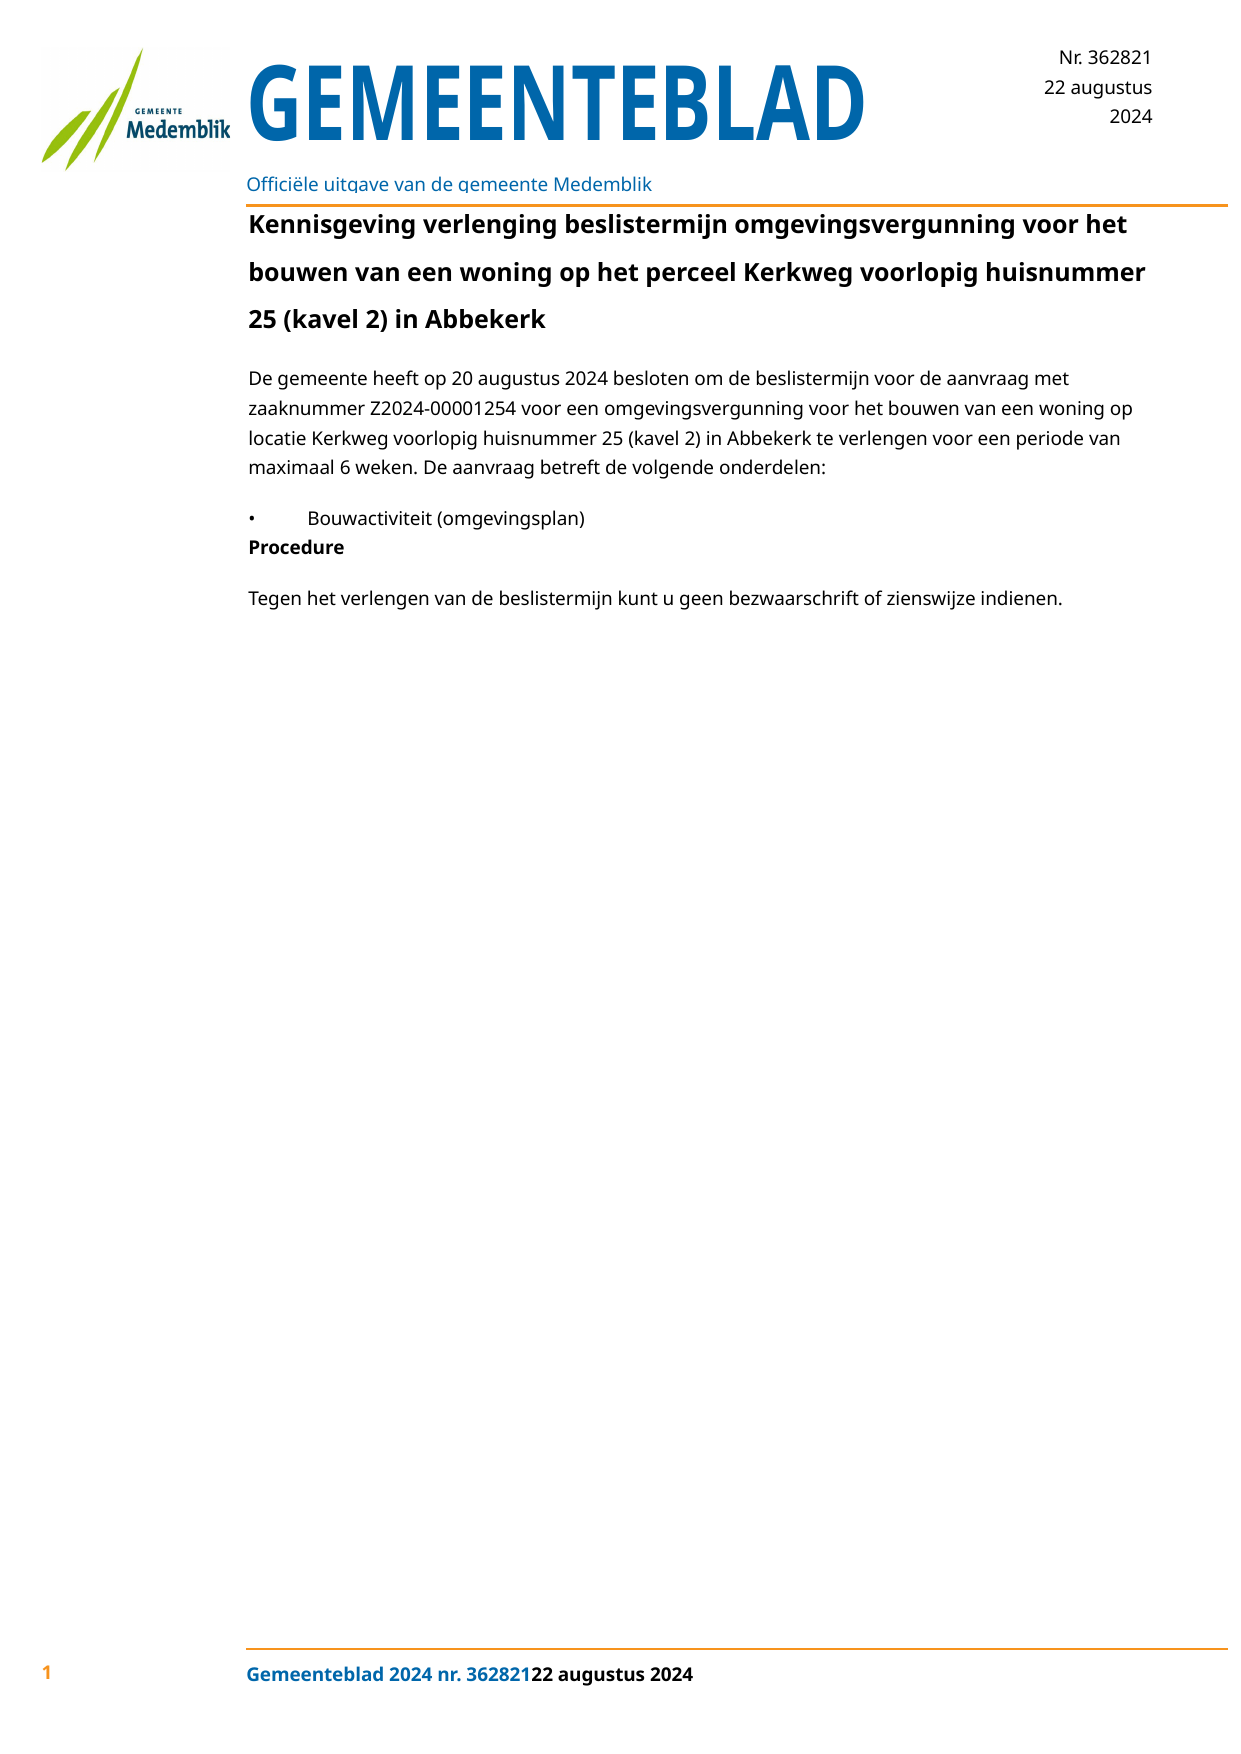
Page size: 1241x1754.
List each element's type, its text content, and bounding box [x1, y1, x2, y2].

text Kennisgeving verlenging beslistermijn omgevingsvergunning voor het bouwen van een woning op het perceel Kerkweg voorlopig huisnummer 25 (kavel 2) in Abbekerk [248, 207, 1152, 336]
text Procedure [248, 534, 1152, 560]
text Tegen het verlengen van de beslistermijn kunt u geen bezwaarschrift of zienswijze indienen. [248, 585, 1152, 610]
list Bouwactiviteit (omgevingsplan) [248, 505, 1152, 530]
text De gemeente heeft op 20 augustus 2024 besloten om de beslistermijn voor de aanvraag met zaaknummer Z2024-00001254 voor een omgevingsvergunning voor het bouwen van een woning op locatie Kerkweg voorlopig huisnummer 25 (kavel 2) in Abbekerk te verlengen voor een periode van maximaal 6 weken. De aanvraag betreft de volgende onderdelen: [248, 366, 1152, 480]
picture [41, 47, 231, 172]
